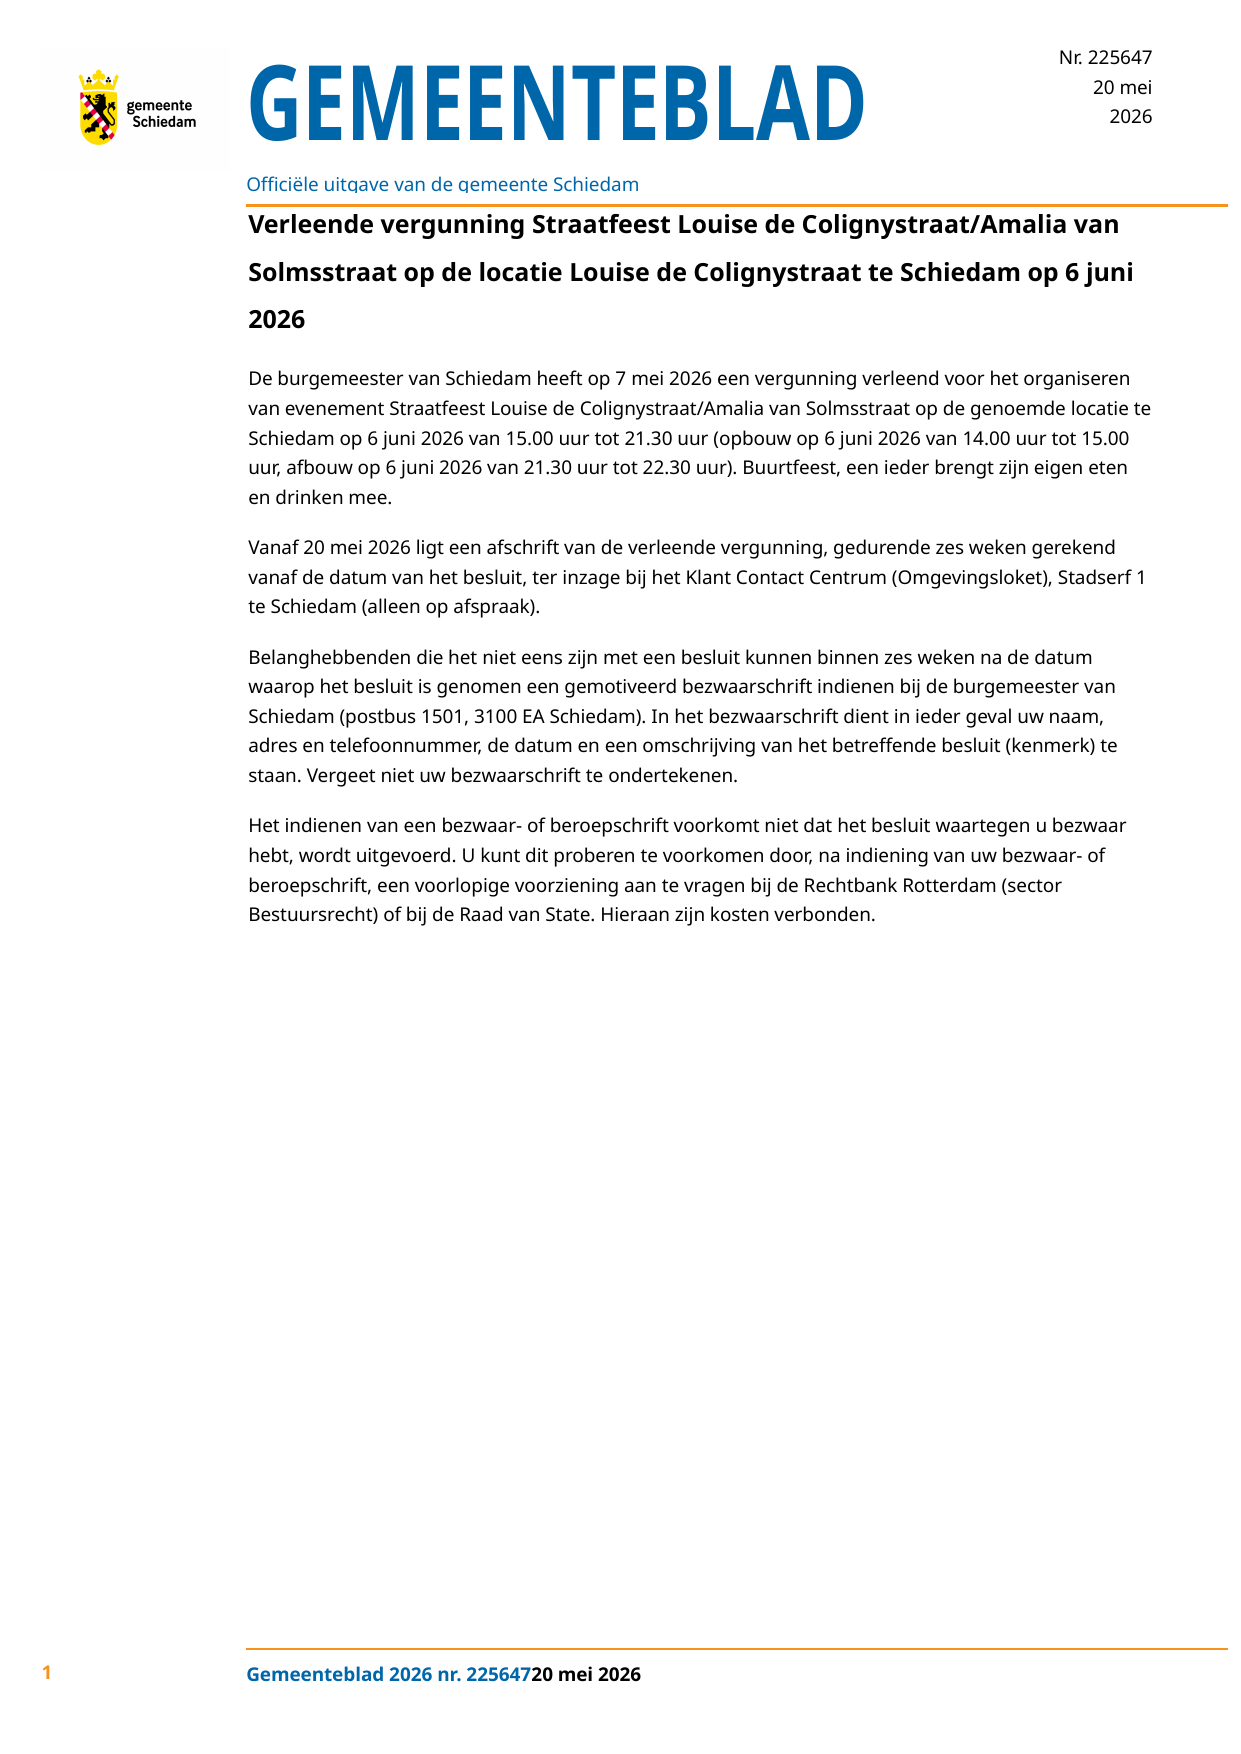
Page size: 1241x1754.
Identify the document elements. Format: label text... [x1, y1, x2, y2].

text Verleende vergunning Straatfeest Louise de Colignystraat/Amalia van Solmsstraat op de locatie Louise de Colignystraat te Schiedam op 6 juni 2026 [248, 207, 1152, 336]
text Belanghebbenden die het niet eens zijn met een besluit kunnen binnen zes weken na de datum waarop het besluit is genomen een gemotiveerd bezwaarschrift indienen bij de burgemeester van Schiedam (postbus 1501, 3100 EA Schiedam). In het bezwaarschrift dient in ieder geval uw naam, adres en telefoonnummer, de datum en een omschrijving van het betreffende besluit (kenmerk) te staan. Vergeet niet uw bezwaarschrift te ondertekenen. [248, 644, 1152, 788]
picture [41, 47, 231, 172]
text Vanaf 20 mei 2026 ligt een afschrift van de verleende vergunning, gedurende zes weken gerekend vanaf de datum van het besluit, ter inzage bij het Klant Contact Centrum (Omgevingsloket), Stadserf 1 te Schiedam (alleen op afspraak). [248, 534, 1152, 619]
text Het indienen van een bezwaar- of beroepschrift voorkomt niet dat het besluit waartegen u bezwaar hebt, wordt uitgevoerd. U kunt dit proberen te voorkomen door, na indiening van uw bezwaar- of beroepschrift, een voorlopige voorziening aan te vragen bij de Rechtbank Rotterdam (sector Bestuursrecht) of bij de Raad van State. Hieraan zijn kosten verbonden. [248, 813, 1152, 927]
text De burgemeester van Schiedam heeft op 7 mei 2026 een vergunning verleend voor het organiseren van evenement Straatfeest Louise de Colignystraat/Amalia van Solmsstraat op de genoemde locatie te Schiedam op 6 juni 2026 van 15.00 uur tot 21.30 uur (opbouw op 6 juni 2026 van 14.00 uur tot 15.00 uur, afbouw op 6 juni 2026 van 21.30 uur tot 22.30 uur). Buurtfeest, een ieder brengt zijn eigen eten en drinken mee. [248, 366, 1152, 509]
